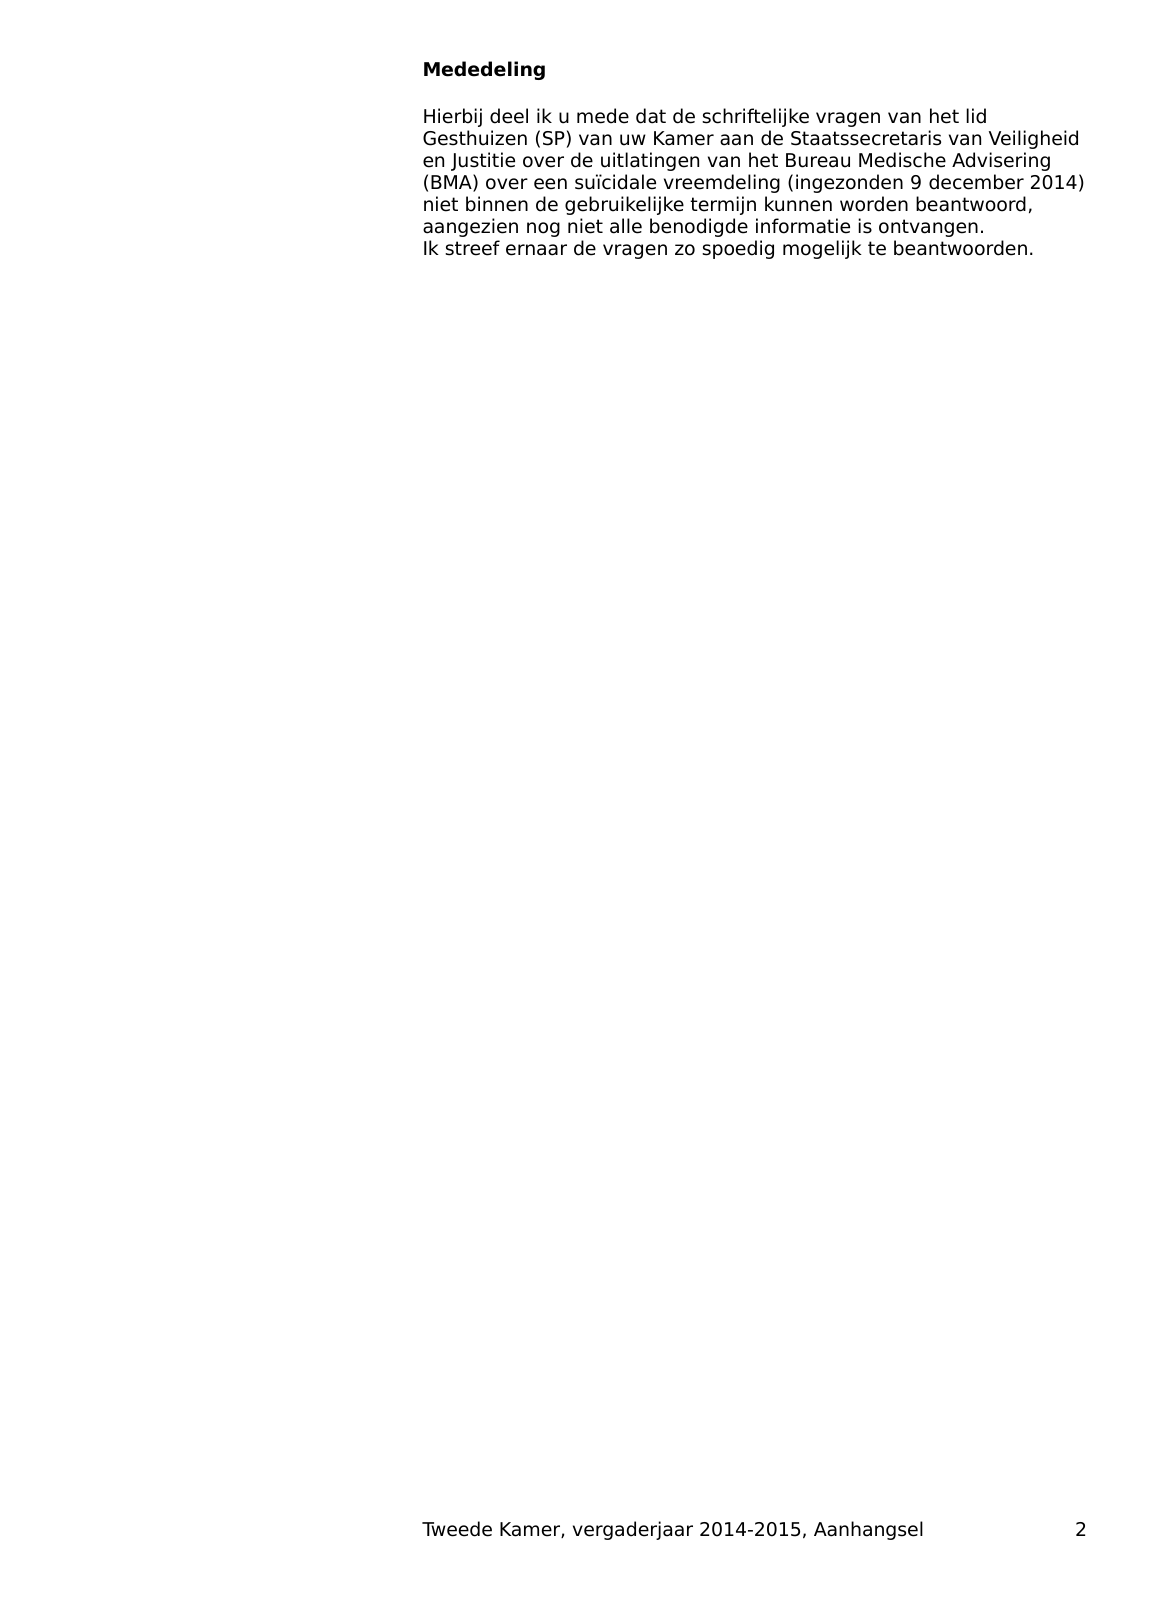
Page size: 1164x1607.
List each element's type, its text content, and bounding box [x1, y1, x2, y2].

text Hierbij deel ik u mede dat de schriftelijke vragen van het lid Gesthuizen (SP) van uw Kamer aan de Staatssecretaris van Veiligheid en Justitie over de uitlatingen van het Bureau Medische Advisering (BMA) over een suïcidale vreemdeling (ingezonden 9 december 2014) niet binnen de gebruikelijke termijn kunnen worden beantwoord, aangezien nog niet alle benodigde informatie is ontvangen. [422, 106, 1087, 238]
text Ik streef ernaar de vragen zo spoedig mogelijk te beantwoorden. [422, 238, 1087, 260]
subtitle Mededeling [422, 59, 1087, 81]
